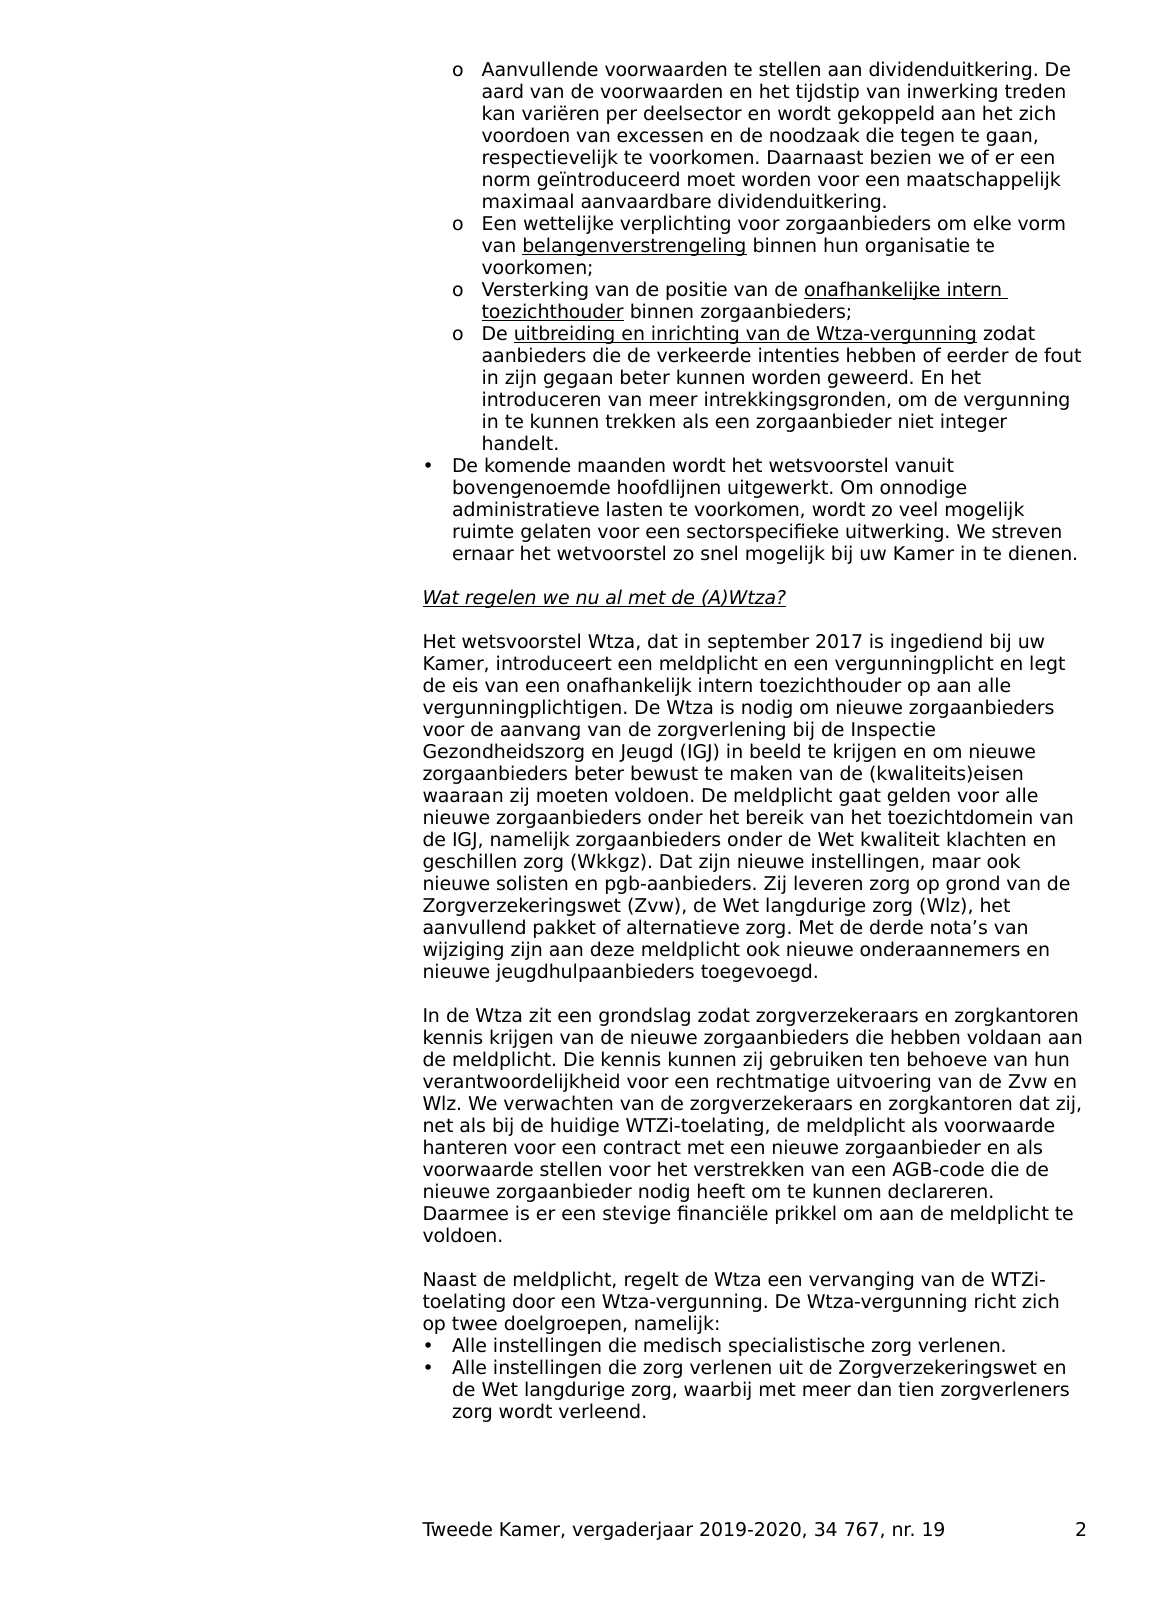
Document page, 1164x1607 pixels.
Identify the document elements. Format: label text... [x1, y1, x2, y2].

text • Alle instellingen die medisch specialistische zorg verlenen. [422, 1335, 1087, 1357]
text Naast de meldplicht, regelt de Wtza een vervanging van de WTZi-toelating door een Wtza-vergunning. De Wtza-vergunning richt zich op twee doelgroepen, namelijk: [422, 1269, 1087, 1335]
text • Alle instellingen die zorg verlenen uit de Zorgverzekeringswet en de Wet langdurige zorg, waarbij met meer dan tien zorgverleners zorg wordt verleend. [422, 1357, 1087, 1423]
text • De komende maanden wordt het wetsvoorstel vanuit bovengenoemde hoofdlijnen uitgewerkt. Om onnodige administratieve lasten te voorkomen, wordt zo veel mogelijk ruimte gelaten voor een sectorspecifieke uitwerking. We streven ernaar het wetvoorstel zo snel mogelijk bij uw Kamer in te dienen. [422, 455, 1087, 564]
text o Een wettelijke verplichting voor zorgaanbieders om elke vorm van belangenverstrengeling binnen hun organisatie te voorkomen; [452, 213, 1087, 279]
subtitle Wat regelen we nu al met de (A)Wtza? [422, 587, 1087, 609]
text In de Wtza zit een grondslag zodat zorgverzekeraars en zorgkantoren kennis krijgen van de nieuwe zorgaanbieders die hebben voldaan aan de meldplicht. Die kennis kunnen zij gebruiken ten behoeve van hun verantwoordelijkheid voor een rechtmatige uitvoering van de Zvw en Wlz. We verwachten van de zorgverzekeraars en zorgkantoren dat zij, net als bij de huidige WTZi-toelating, de meldplicht als voorwaarde hanteren voor een contract met een nieuwe zorgaanbieder en als voorwaarde stellen voor het verstrekken van een AGB-code die de nieuwe zorgaanbieder nodig heeft om te kunnen declareren. Daarmee is er een stevige financiële prikkel om aan de meldplicht te voldoen. [422, 1005, 1087, 1247]
text Het wetsvoorstel Wtza, dat in september 2017 is ingediend bij uw Kamer, introduceert een meldplicht en een vergunningplicht en legt de eis van een onafhankelijk intern toezichthouder op aan alle vergunningplichtigen. De Wtza is nodig om nieuwe zorgaanbieders voor de aanvang van de zorgverlening bij de Inspectie Gezondheidszorg en Jeugd (IGJ) in beeld te krijgen en om nieuwe zorgaanbieders beter bewust te maken van de (kwaliteits)eisen waaraan zij moeten voldoen. De meldplicht gaat gelden voor alle nieuwe zorgaanbieders onder het bereik van het toezichtdomein van de IGJ, namelijk zorgaanbieders onder de Wet kwaliteit klachten en geschillen zorg (Wkkgz). Dat zijn nieuwe instellingen, maar ook nieuwe solisten en pgb-aanbieders. Zij leveren zorg op grond van de Zorgverzekeringswet (Zvw), de Wet langdurige zorg (Wlz), het aanvullend pakket of alternatieve zorg. Met de derde nota’s van wijziging zijn aan deze meldplicht ook nieuwe onderaannemers en nieuwe jeugdhulpaanbieders toegevoegd. [422, 631, 1087, 983]
text o Versterking van de positie van de onafhankelijke intern toezichthouder binnen zorgaanbieders; [452, 279, 1087, 323]
text o Aanvullende voorwaarden te stellen aan dividenduitkering. De aard van de voorwaarden en het tijdstip van inwerking treden kan variëren per deelsector en wordt gekoppeld aan het zich voordoen van excessen en de noodzaak die tegen te gaan, respectievelijk te voorkomen. Daarnaast bezien we of er een norm geïntroduceerd moet worden voor een maatschappelijk maximaal aanvaardbare dividenduitkering. [452, 59, 1087, 213]
text o De uitbreiding en inrichting van de Wtza-vergunning zodat aanbieders die de verkeerde intenties hebben of eerder de fout in zijn gegaan beter kunnen worden geweerd. En het introduceren van meer intrekkingsgronden, om de vergunning in te kunnen trekken als een zorgaanbieder niet integer handelt. [452, 323, 1087, 455]
